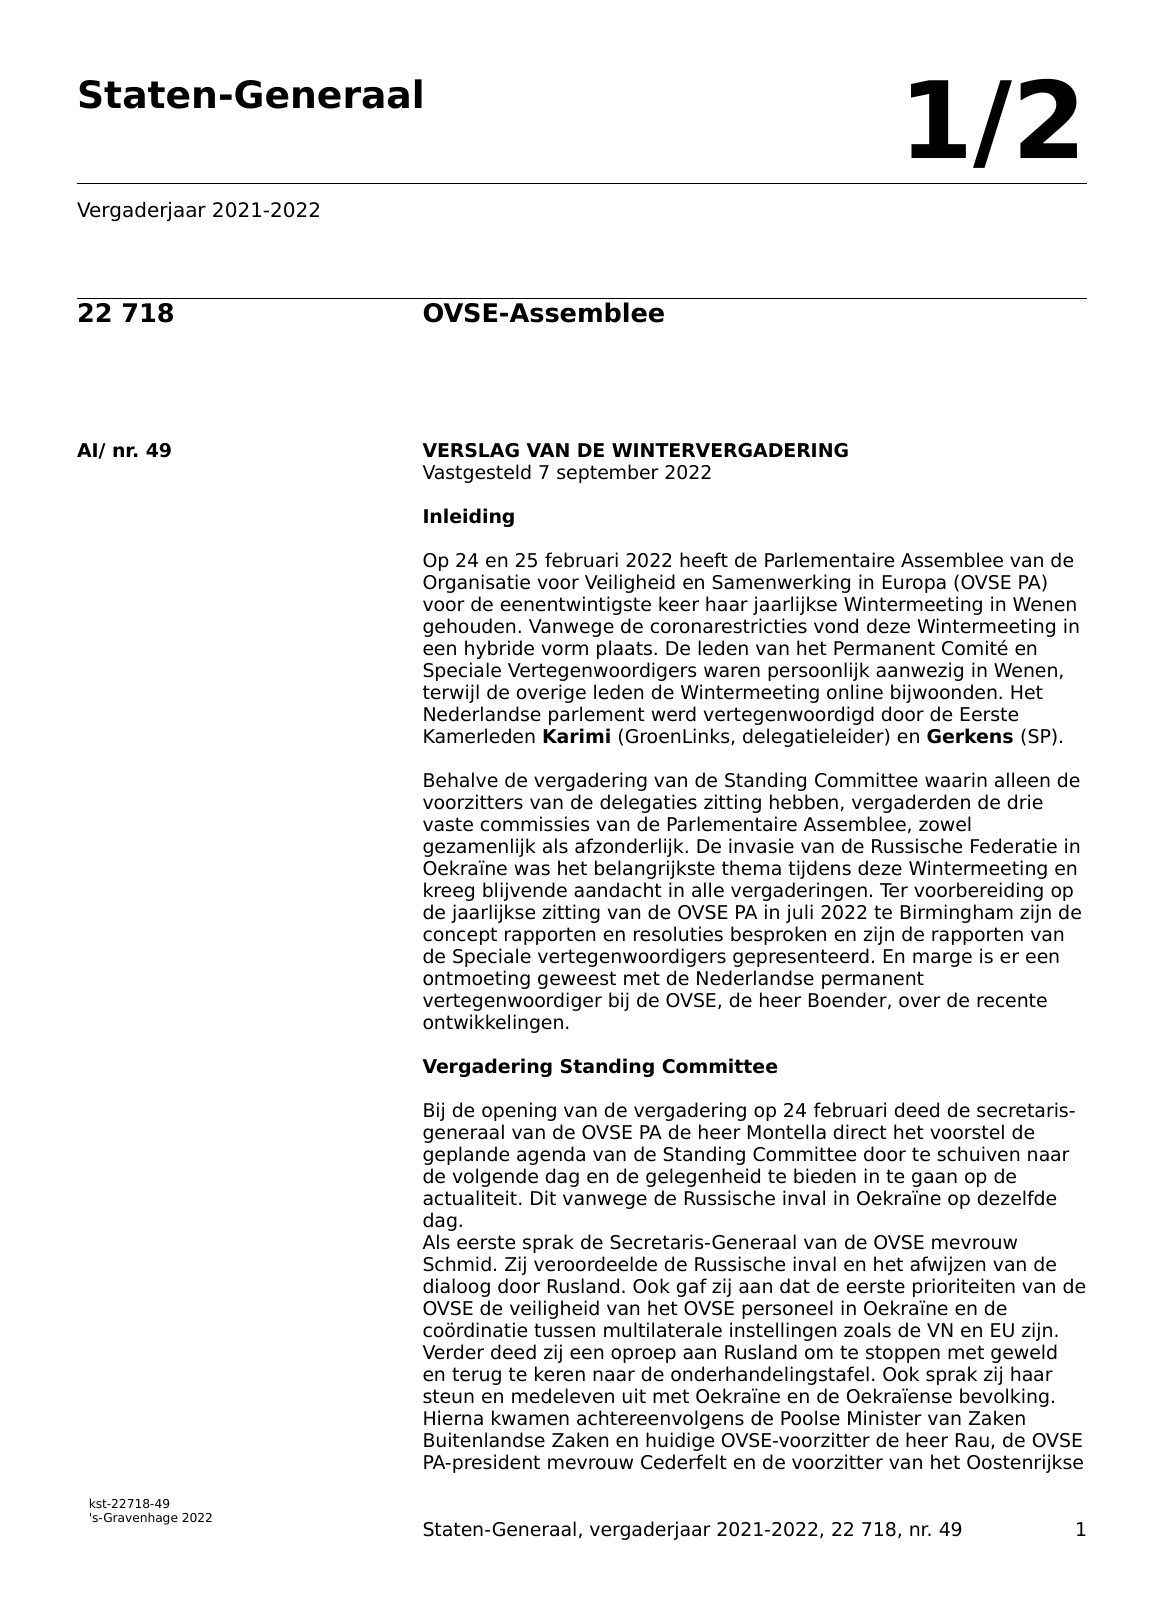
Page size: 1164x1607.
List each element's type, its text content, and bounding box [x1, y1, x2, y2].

text Als eerste sprak de Secretaris-Generaal van de OVSE mevrouw Schmid. Zij veroordeelde de Russische inval en het afwijzen van de dialoog door Rusland. Ook gaf zij aan dat de eerste prioriteiten van de OVSE de veiligheid van het OVSE personeel in Oekraïne en de coördinatie tussen multilaterale instellingen zoals de VN en EU zijn. Verder deed zij een oproep aan Rusland om te stoppen met geweld en terug te keren naar de onderhandelingstafel. Ook sprak zij haar steun en medeleven uit met Oekraïne en de Oekraïense bevolking. [422, 1232, 1087, 1408]
text kst-22718-49 [88, 1497, 323, 1511]
subtitle 22 718 OVSE-Assemblee [77, 299, 1087, 329]
text Vastgesteld 7 september 2022 [422, 462, 1087, 484]
subtitle Inleiding [422, 506, 1087, 528]
table_header 1/2 [886, 59, 1087, 183]
text Op 24 en 25 februari 2022 heeft de Parlementaire Assemblee van de Organisatie voor Veiligheid en Samenwerking in Europa (OVSE PA) voor de eenentwintigste keer haar jaarlijkse Wintermeeting in Wenen gehouden. Vanwege de coronarestricties vond deze Wintermeeting in een hybride vorm plaats. De leden van het Permanent Comité en Speciale Vertegenwoordigers waren persoonlijk aanwezig in Wenen, terwijl de overige leden de Wintermeeting online bijwoonden. Het Nederlandse parlement werd vertegenwoordigd door de Eerste Kamerleden Karimi (GroenLinks, delegatieleider) en Gerkens (SP). [422, 550, 1087, 748]
text Bij de opening van de vergadering op 24 februari deed de secretaris-generaal van de OVSE PA de heer Montella direct het voorstel de geplande agenda van de Standing Committee door te schuiven naar de volgende dag en de gelegenheid te bieden in te gaan op de actualiteit. Dit vanwege de Russische inval in Oekraïne op dezelfde dag. [422, 1100, 1087, 1232]
text Hierna kwamen achtereenvolgens de Poolse Minister van Zaken Buitenlandse Zaken en huidige OVSE-voorzitter de heer Rau, de OVSE PA-president mevrouw Cederfelt en de voorzitter van het Oostenrijkse [422, 1408, 1087, 1474]
table_cell Vergaderjaar 2021-2022 [77, 184, 1087, 298]
table_header Staten-Generaal [77, 59, 886, 183]
text Behalve de vergadering van de Standing Committee waarin alleen de voorzitters van de delegaties zitting hebben, vergaderden de drie vaste commissies van de Parlementaire Assemblee, zowel gezamenlijk als afzonderlijk. De invasie van de Russische Federatie in Oekraïne was het belangrijkste thema tijdens deze Wintermeeting en kreeg blijvende aandacht in alle vergaderingen. Ter voorbereiding op de jaarlijkse zitting van de OVSE PA in juli 2022 te Birmingham zijn de concept rapporten en resoluties besproken en zijn de rapporten van de Speciale vertegenwoordigers gepresenteerd. En marge is er een ontmoeting geweest met de Nederlandse permanent vertegenwoordiger bij de OVSE, de heer Boender, over de recente ontwikkelingen. [422, 770, 1087, 1034]
text 's-Gravenhage 2022 [88, 1511, 323, 1525]
subtitle AI/ nr. 49 VERSLAG VAN DE WINTERVERGADERING [77, 440, 1087, 462]
subtitle Vergadering Standing Committee [422, 1056, 1087, 1078]
